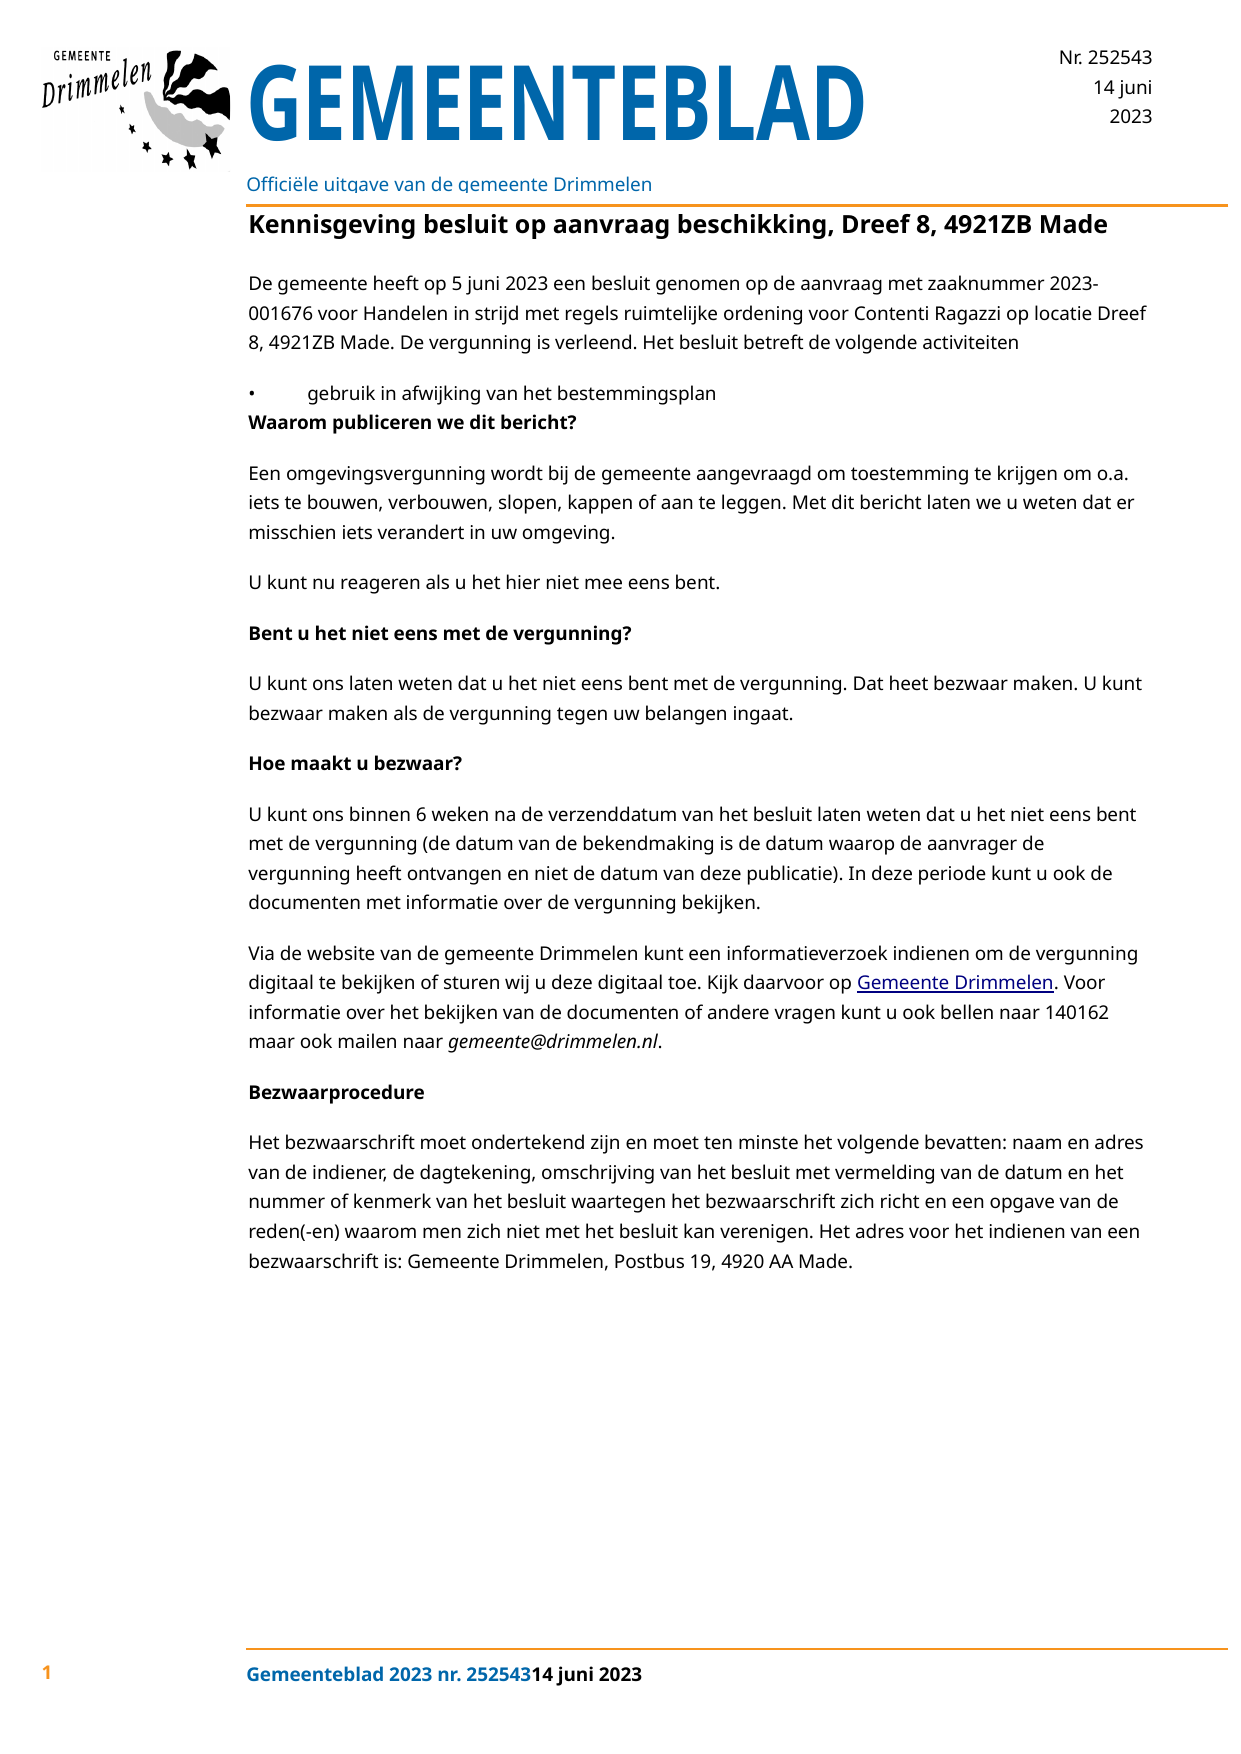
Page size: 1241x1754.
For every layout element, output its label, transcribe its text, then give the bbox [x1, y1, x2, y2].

text U kunt ons binnen 6 weken na de verzenddatum van het besluit laten weten dat u het niet eens bent met de vergunning (de datum van de bekendmaking is de datum waarop de aanvrager de vergunning heeft ontvangen en niet de datum van deze publicatie). In deze periode kunt u ook de documenten met informatie over de vergunning bekijken. [248, 801, 1152, 915]
picture [41, 47, 231, 172]
text Bent u het niet eens met de vergunning? [248, 620, 1152, 646]
text Hoe maakt u bezwaar? [248, 750, 1152, 776]
list gebruik in afwijking van het bestemmingsplan [248, 380, 1152, 406]
text Het bezwaarschrift moet ondertekend zijn en moet ten minste het volgende bevatten: naam en adres van de indiener, de dagtekening, omschrijving van het besluit met vermelding van de datum en het nummer of kenmerk van het besluit waartegen het bezwaarschrift zich richt en een opgave van de reden(-en) waarom men zich niet met het besluit kan verenigen. Het adres voor het indienen van een bezwaarschrift is: Gemeente Drimmelen, Postbus 19, 4920 AA Made. [248, 1129, 1152, 1273]
text De gemeente heeft op 5 juni 2023 een besluit genomen op de aanvraag met zaaknummer 2023-001676 voor Handelen in strijd met regels ruimtelijke ordening voor Contenti Ragazzi op locatie Dreef 8, 4921ZB Made. De vergunning is verleend. Het besluit betreft de volgende activiteiten [248, 270, 1152, 355]
text Waarom publiceren we dit bericht? [248, 409, 1152, 435]
text Via de website van de gemeente Drimmelen kunt een informatieverzoek indienen om de vergunning digitaal te bekijken of sturen wij u deze digitaal toe. Kijk daarvoor op Gemeente Drimmelen. Voor informatie over het bekijken van de documenten of andere vragen kunt u ook bellen naar 140162 maar ook mailen naar gemeente@drimmelen.nl. [248, 940, 1152, 1054]
text Bezwaarprocedure [248, 1079, 1152, 1105]
text U kunt ons laten weten dat u het niet eens bent met de vergunning. Dat heet bezwaar maken. U kunt bezwaar maken als de vergunning tegen uw belangen ingaat. [248, 670, 1152, 726]
text U kunt nu reageren als u het hier niet mee eens bent. [248, 569, 1152, 595]
text Kennisgeving besluit op aanvraag beschikking, Dreef 8, 4921ZB Made [248, 207, 1152, 241]
text Een omgevingsvergunning wordt bij de gemeente aangevraagd om toestemming te krijgen om o.a. iets te bouwen, verbouwen, slopen, kappen of aan te leggen. Met dit bericht laten we u weten dat er misschien iets verandert in uw omgeving. [248, 460, 1152, 545]
